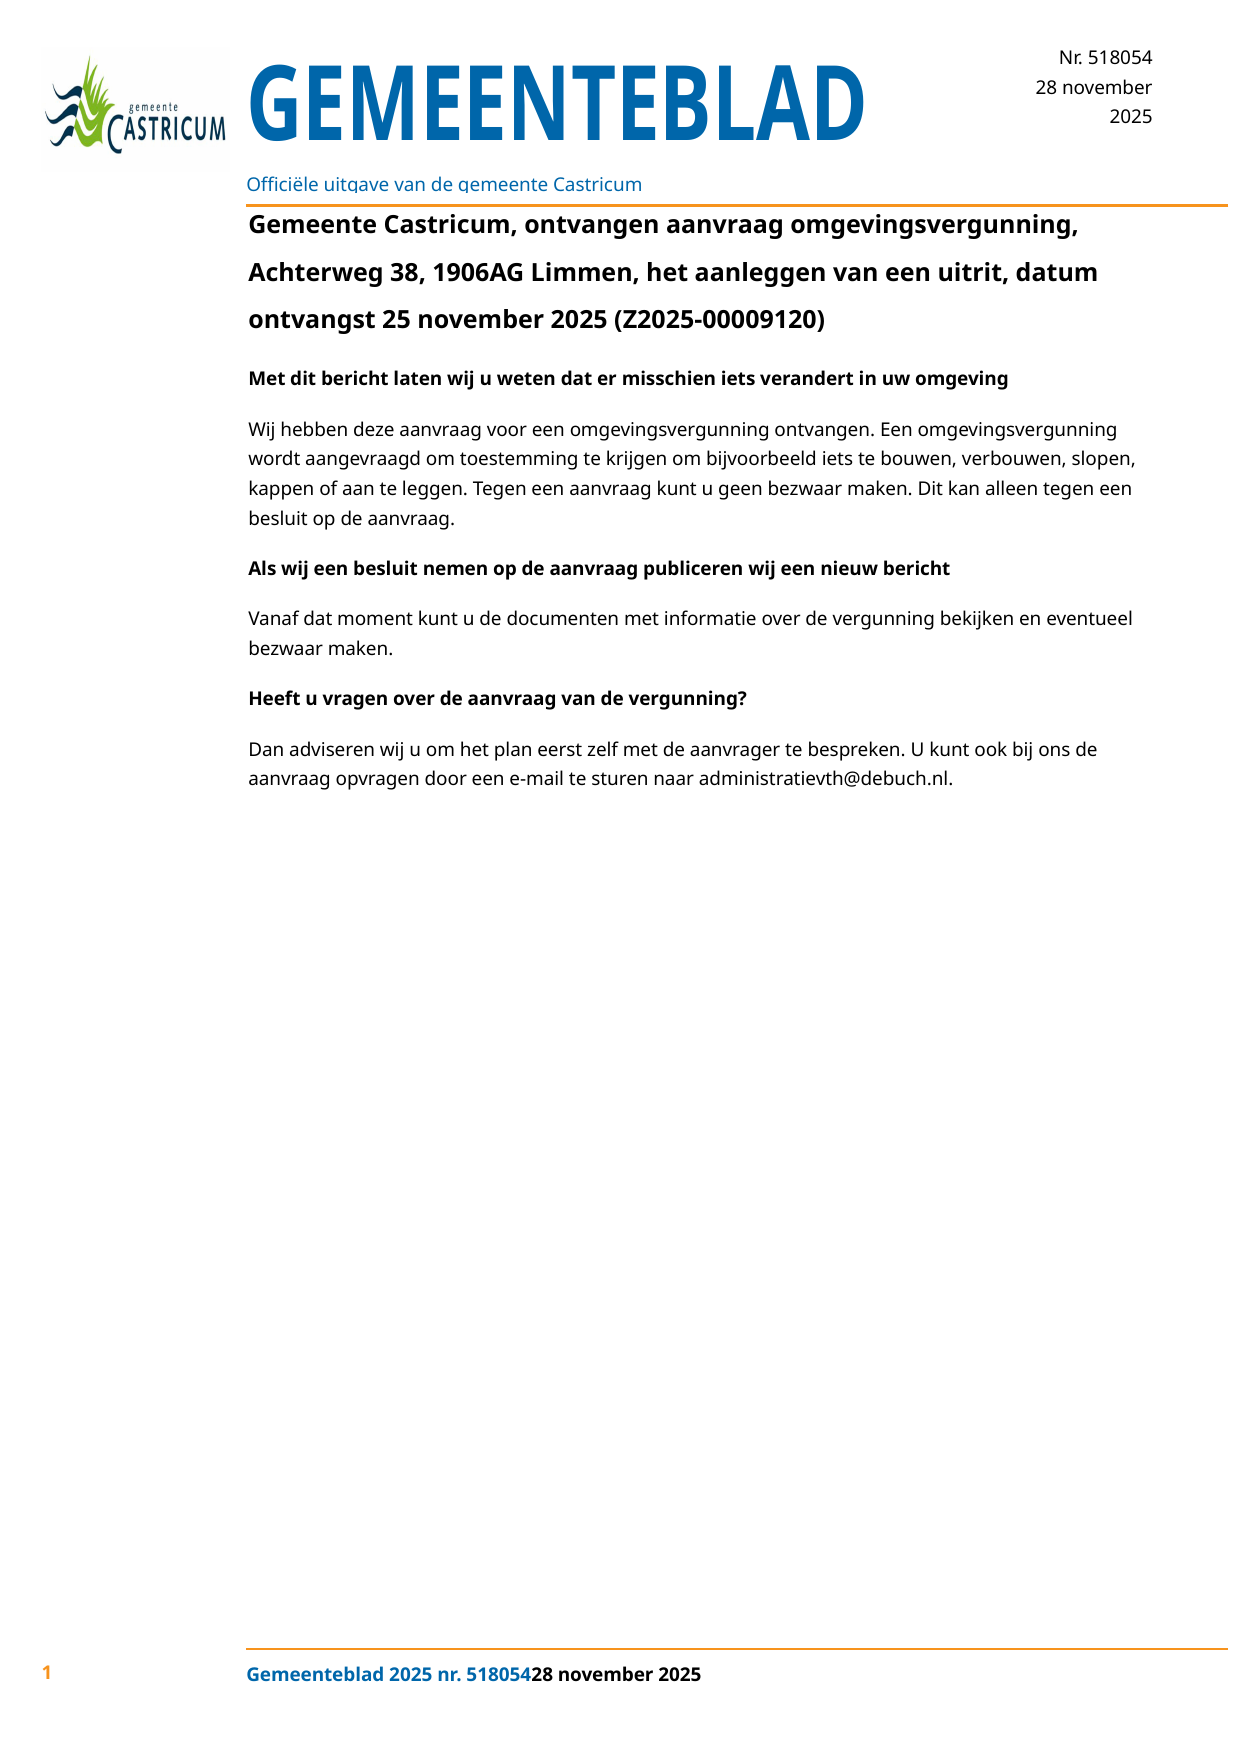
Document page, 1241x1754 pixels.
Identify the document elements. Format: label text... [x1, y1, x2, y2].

text Gemeente Castricum, ontvangen aanvraag omgevingsvergunning, Achterweg 38, 1906AG Limmen, het aanleggen van een uitrit, datum ontvangst 25 november 2025 (Z2025-00009120) [248, 207, 1152, 336]
text Wij hebben deze aanvraag voor een omgevingsvergunning ontvangen. Een omgevingsvergunning wordt aangevraagd om toestemming te krijgen om bijvoorbeeld iets te bouwen, verbouwen, slopen, kappen of aan te leggen. Tegen een aanvraag kunt u geen bezwaar maken. Dit kan alleen tegen een besluit op de aanvraag. [248, 416, 1152, 530]
text Heeft u vragen over de aanvraag van de vergunning? [248, 686, 1152, 711]
text Als wij een besluit nemen op de aanvraag publiceren wij een nieuw bericht [248, 555, 1152, 581]
text Dan adviseren wij u om het plan eerst zelf met de aanvrager te bespreken. U kunt ook bij ons de aanvraag opvragen door een e-mail te sturen naar administratievth@debuch.nl. [248, 736, 1152, 791]
text Met dit bericht laten wij u weten dat er misschien iets verandert in uw omgeving [248, 366, 1152, 391]
picture [41, 47, 231, 172]
text Vanaf dat moment kunt u de documenten met informatie over de vergunning bekijken en eventueel bezwaar maken. [248, 606, 1152, 661]
